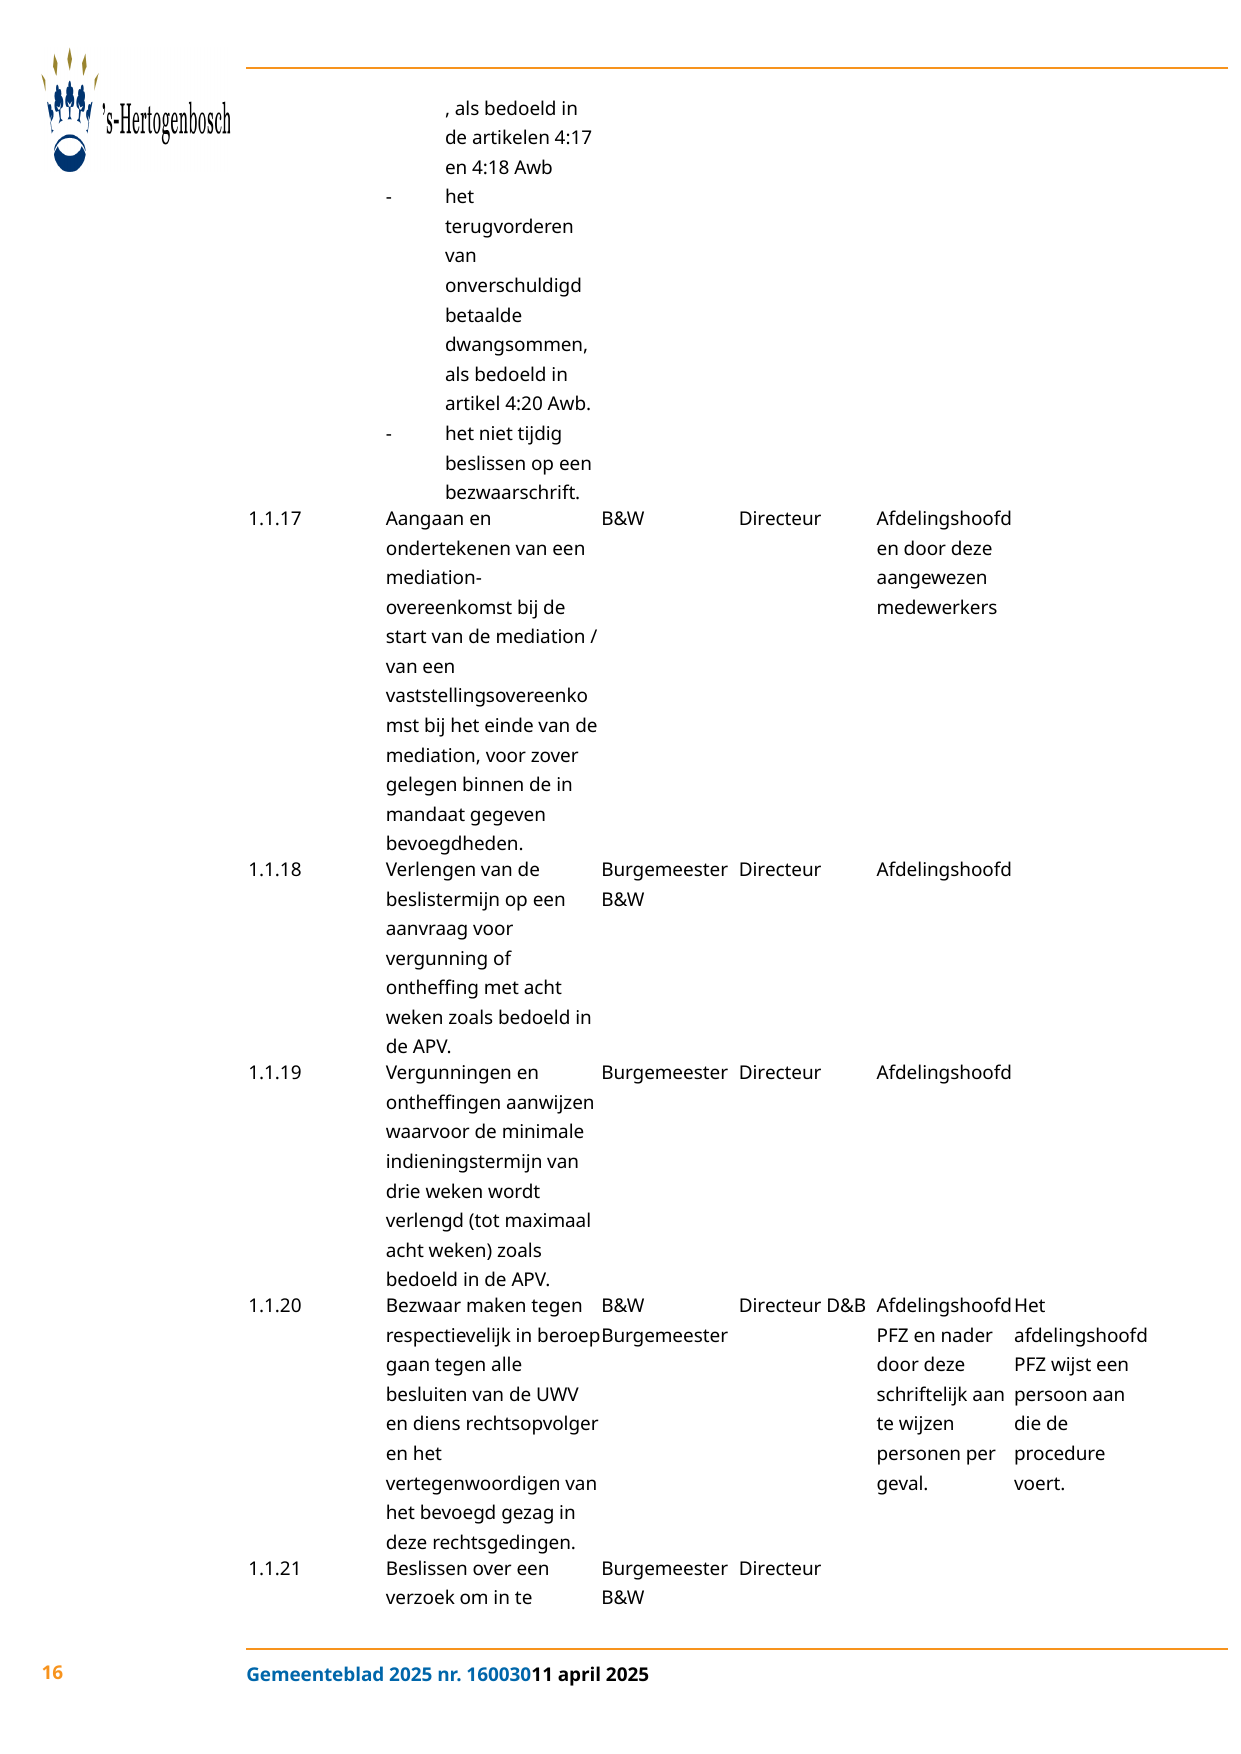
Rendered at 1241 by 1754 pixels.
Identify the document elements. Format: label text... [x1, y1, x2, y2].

picture [41, 47, 231, 172]
table_cell Vergunningen en ontheffingen aanwijzen waarvoor de minimale indieningstermijn van drie weken wordt verlengd (tot maximaal acht weken) zoals bedoeld in de APV. [386, 1060, 601, 1292]
table_cell [601, 95, 739, 505]
table_cell 1.1.20 [248, 1292, 386, 1555]
table_cell [1014, 95, 1152, 505]
table_cell Directeur [739, 505, 876, 856]
table_cell Burgemeester B&W [601, 856, 739, 1059]
table_cell [1014, 1555, 1152, 1610]
table_cell Bezwaar maken tegen respectievelijk in beroep gaan tegen alle besluiten van de UWV en diens rechtsopvolger en het vertegenwoordigen van het bevoegd gezag in deze rechtsgedingen. [386, 1292, 601, 1555]
table_cell [1014, 1060, 1152, 1292]
table_cell Aangaan en ondertekenen van een mediation-overeenkomst bij de start van de mediation / van een vaststellingsovereenkomst bij het einde van de mediation, voor zover gelegen binnen de in mandaat gegeven bevoegdheden. [386, 505, 601, 856]
table_cell Verlengen van de beslistermijn op een aanvraag voor vergunning of ontheffing met acht weken zoals bedoeld in de APV. [386, 856, 601, 1059]
table_cell Afdelingshoofd [876, 856, 1014, 1059]
table_cell [1014, 856, 1152, 1059]
table_cell , als bedoeld in de artikelen 4:17 en 4:18 Awb het terugvorderen van onverschuldigd betaalde dwangsommen, als bedoeld in artikel 4:20 Awb. het niet tijdig beslissen op een bezwaarschrift. [386, 95, 601, 505]
table_cell Beslissen over een verzoek om in te [386, 1555, 601, 1610]
table_cell 1.1.19 [248, 1060, 386, 1292]
table_cell [1014, 505, 1152, 856]
table_cell Directeur [739, 1555, 876, 1610]
table_cell 1.1.21 [248, 1555, 386, 1610]
table_cell Directeur [739, 1060, 876, 1292]
table_cell [248, 95, 386, 505]
table_cell B&W [601, 505, 739, 856]
table_cell Het afdelingshoofd PFZ wijst een persoon aan die de procedure voert. [1014, 1292, 1152, 1555]
table_cell [739, 95, 876, 505]
table_cell Burgemeester [601, 1060, 739, 1292]
table_cell Afdelingshoofd [876, 1060, 1014, 1292]
table_cell Burgemeester B&W [601, 1555, 739, 1610]
table_cell B&W Burgemeester [601, 1292, 739, 1555]
table_cell 1.1.17 [248, 505, 386, 856]
table_cell Directeur D&B [739, 1292, 876, 1555]
table_cell [876, 95, 1014, 505]
table_cell Afdelingshoofd en door deze aangewezen medewerkers [876, 505, 1014, 856]
table_cell Afdelingshoofd PFZ en nader door deze schriftelijk aan te wijzen personen per geval. [876, 1292, 1014, 1555]
table_cell [876, 1555, 1014, 1610]
table_cell Directeur [739, 856, 876, 1059]
table_cell 1.1.18 [248, 856, 386, 1059]
